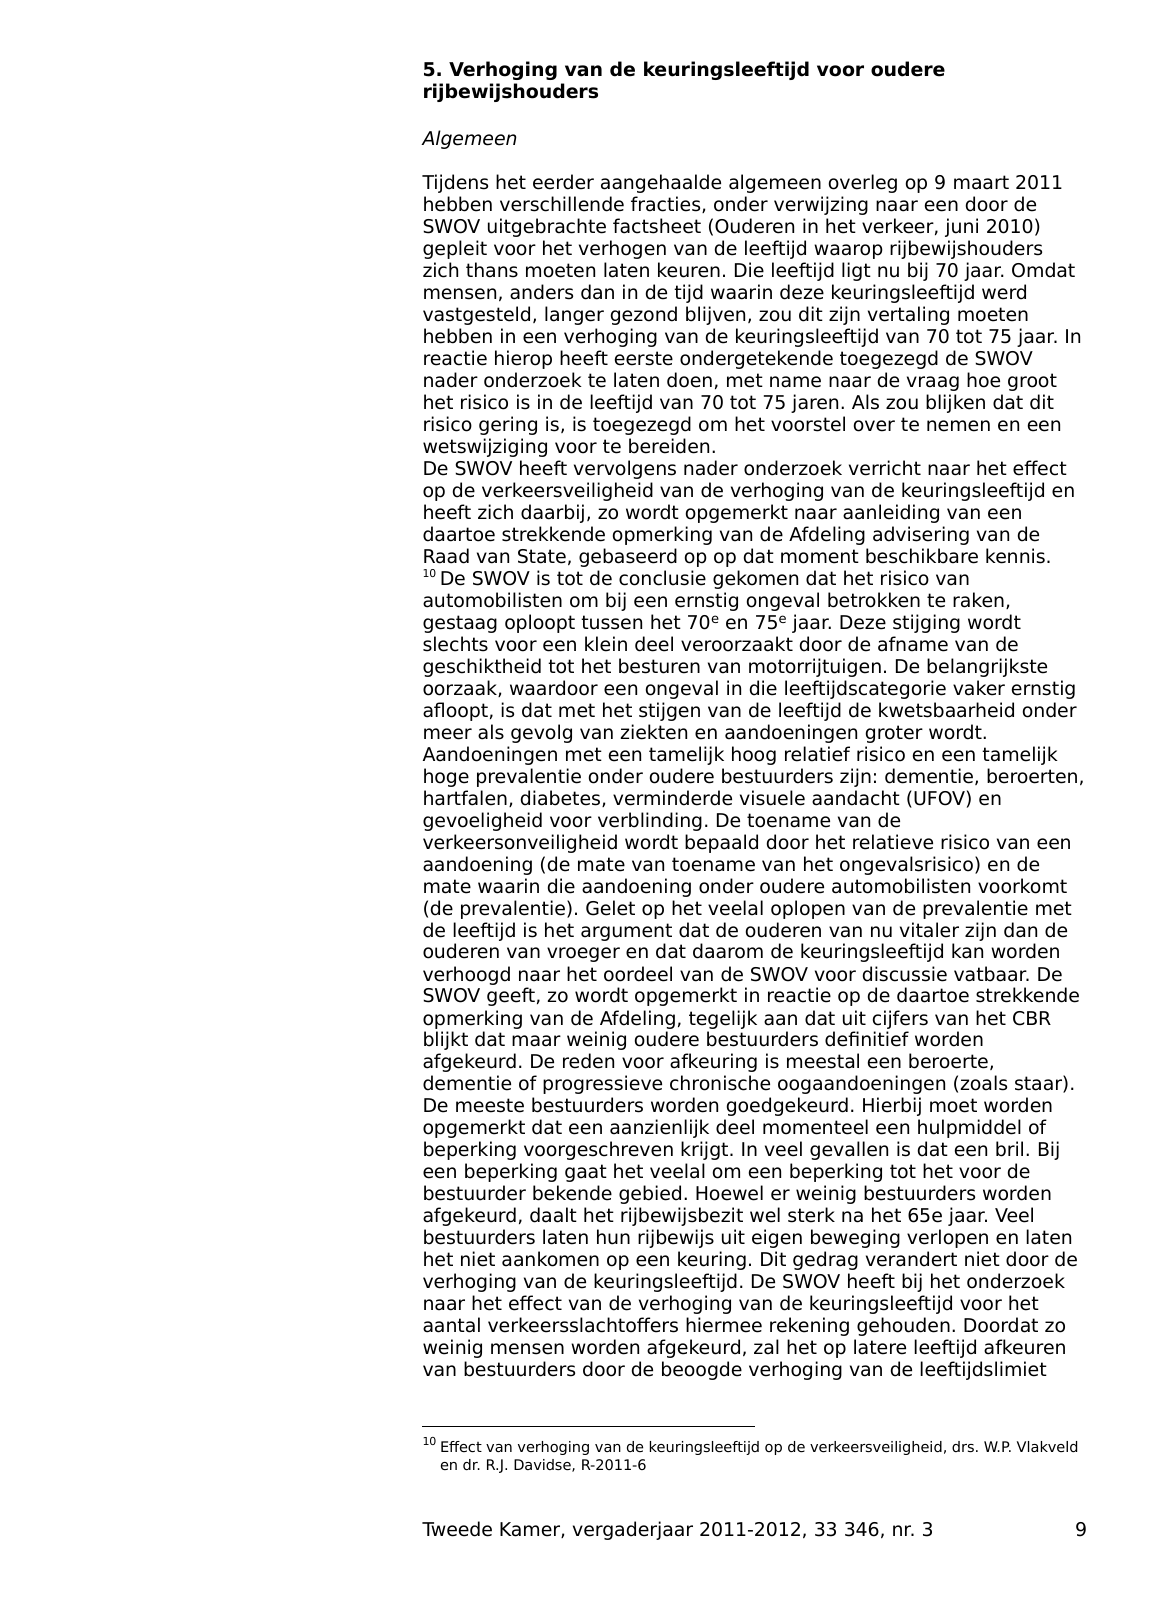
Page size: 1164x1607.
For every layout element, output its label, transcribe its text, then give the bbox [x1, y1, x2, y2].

text Tijdens het eerder aangehaalde algemeen overleg op 9 maart 2011 hebben verschillende fracties, onder verwijzing naar een door de SWOV uitgebrachte factsheet (Ouderen in het verkeer, juni 2010) gepleit voor het verhogen van de leeftijd waarop rijbewijshouders zich thans moeten laten keuren. Die leeftijd ligt nu bij 70 jaar. Omdat mensen, anders dan in de tijd waarin deze keuringsleeftijd werd vastgesteld, langer gezond blijven, zou dit zijn vertaling moeten hebben in een verhoging van de keuringsleeftijd van 70 tot 75 jaar. In reactie hierop heeft eerste ondergetekende toegezegd de SWOV nader onderzoek te laten doen, met name naar de vraag hoe groot het risico is in de leeftijd van 70 tot 75 jaren. Als zou blijken dat dit risico gering is, is toegezegd om het voorstel over te nemen en een wetswijziging voor te bereiden. [422, 172, 1087, 458]
subtitle Algemeen [422, 128, 1087, 150]
subtitle 5. Verhoging van de keuringsleeftijd voor oudere rijbewijshouders [422, 59, 1087, 103]
text Effect van verhoging van de keuringsleeftijd op de verkeersveiligheid, drs. W.P. Vlakveld en dr. R.J. Davidse, R-2011-6 [422, 1435, 1087, 1474]
text De SWOV heeft vervolgens nader onderzoek verricht naar het effect op de verkeersveiligheid van de verhoging van de keuringsleeftijd en heeft zich daarbij, zo wordt opgemerkt naar aanleiding van een daartoe strekkende opmerking van de Afdeling advisering van de Raad van State, gebaseerd op op dat moment beschikbare kennis. De SWOV is tot de conclusie gekomen dat het risico van automobilisten om bij een ernstig ongeval betrokken te raken, gestaag oploopt tussen het 70e en 75e jaar. Deze stijging wordt slechts voor een klein deel veroorzaakt door de afname van de geschiktheid tot het besturen van motorrijtuigen. De belangrijkste oorzaak, waardoor een ongeval in die leeftijdscategorie vaker ernstig afloopt, is dat met het stijgen van de leeftijd de kwetsbaarheid onder meer als gevolg van ziekten en aandoeningen groter wordt. Aandoeningen met een tamelijk hoog relatief risico en een tamelijk hoge prevalentie onder oudere bestuurders zijn: dementie, beroerten, hartfalen, diabetes, verminderde visuele aandacht (UFOV) en gevoeligheid voor verblinding. De toename van de verkeersonveiligheid wordt bepaald door het relatieve risico van een aandoening (de mate van toename van het ongevalsrisico) en de mate waarin die aandoening onder oudere automobilisten voorkomt (de prevalentie). Gelet op het veelal oplopen van de prevalentie met de leeftijd is het argument dat de ouderen van nu vitaler zijn dan de ouderen van vroeger en dat daarom de keuringsleeftijd kan worden verhoogd naar het oordeel van de SWOV voor discussie vatbaar. De SWOV geeft, zo wordt opgemerkt in reactie op de daartoe strekkende opmerking van de Afdeling, tegelijk aan dat uit cijfers van het CBR blijkt dat maar weinig oudere bestuurders definitief worden afgekeurd. De reden voor afkeuring is meestal een beroerte, dementie of progressieve chronische oogaandoeningen (zoals staar). De meeste bestuurders worden goedgekeurd. Hierbij moet worden opgemerkt dat een aanzienlijk deel momenteel een hulpmiddel of beperking voorgeschreven krijgt. In veel gevallen is dat een bril. Bij een beperking gaat het veelal om een beperking tot het voor de bestuurder bekende gebied. Hoewel er weinig bestuurders worden afgekeurd, daalt het rijbewijsbezit wel sterk na het 65e jaar. Veel bestuurders laten hun rijbewijs uit eigen beweging verlopen en laten het niet aankomen op een keuring. Dit gedrag verandert niet door de verhoging van de keuringsleeftijd. De SWOV heeft bij het onderzoek naar het effect van de verhoging van de keuringsleeftijd voor het aantal verkeersslachtoffers hiermee rekening gehouden. Doordat zo weinig mensen worden afgekeurd, zal het op latere leeftijd afkeuren van bestuurders door de beoogde verhoging van de leeftijdslimiet [422, 458, 1087, 1381]
